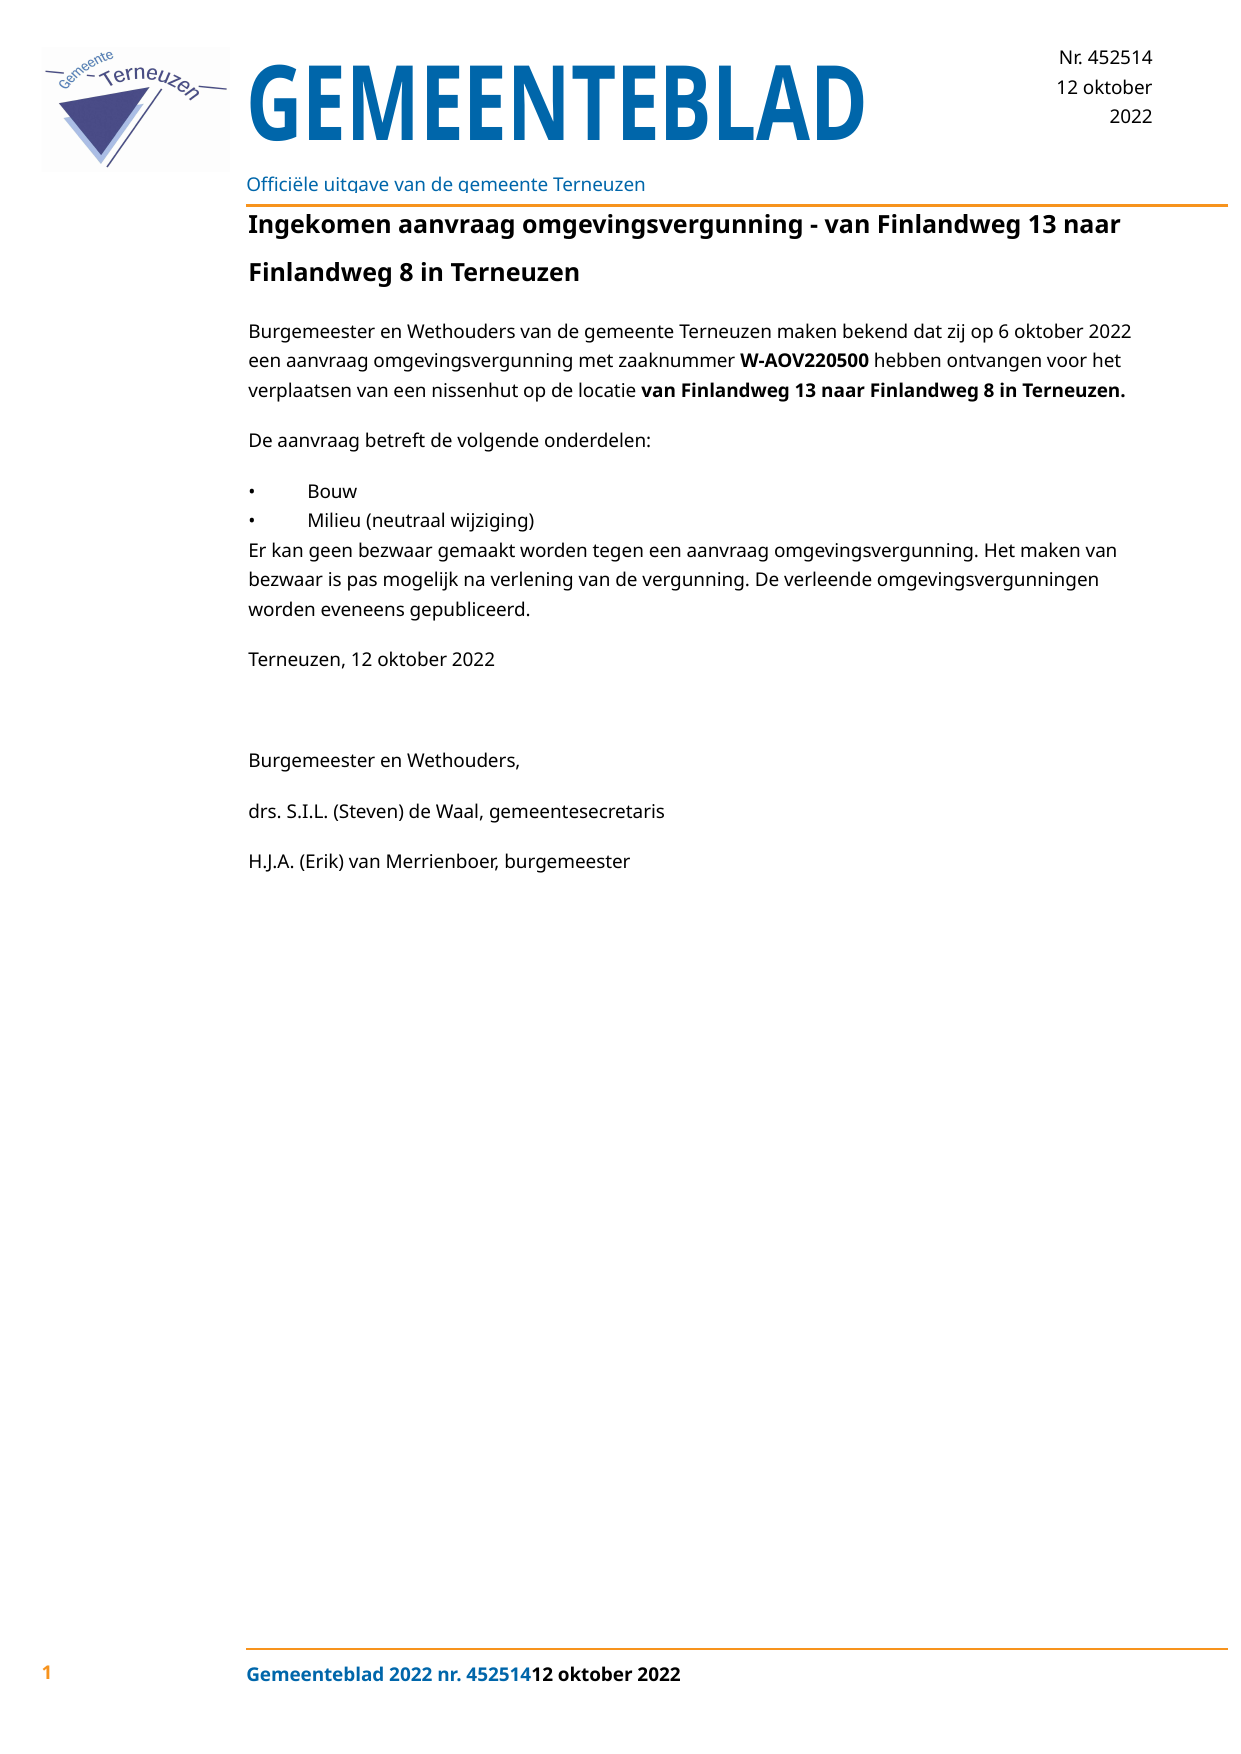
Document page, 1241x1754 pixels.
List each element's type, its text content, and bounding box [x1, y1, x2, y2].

text Terneuzen, 12 oktober 2022 [248, 647, 1152, 672]
text Burgemeester en Wethouders, [248, 747, 1152, 773]
list Bouw [248, 478, 1152, 504]
text drs. S.I.L. (Steven) de Waal, gemeentesecretaris [248, 798, 1152, 824]
text De aanvraag betreft de volgende onderdelen: [248, 427, 1152, 453]
list Milieu (neutraal wijziging) [248, 507, 1152, 533]
text H.J.A. (Erik) van Merrienboer, burgemeester [248, 848, 1152, 874]
text Er kan geen bezwaar gemaakt worden tegen een aanvraag omgevingsvergunning. Het maken van bezwaar is pas mogelijk na verlening van de vergunning. De verleende omgevingsvergunningen worden eveneens gepubliceerd. [248, 537, 1152, 622]
picture [41, 47, 231, 172]
text Burgemeester en Wethouders van de gemeente Terneuzen maken bekend dat zij op 6 oktober 2022 een aanvraag omgevingsvergunning met zaaknummer W-AOV220500 hebben ontvangen voor het verplaatsen van een nissenhut op de locatie van Finlandweg 13 naar Finlandweg 8 in Terneuzen. [248, 318, 1152, 403]
text Ingekomen aanvraag omgevingsvergunning - van Finlandweg 13 naar Finlandweg 8 in Terneuzen [248, 207, 1152, 288]
